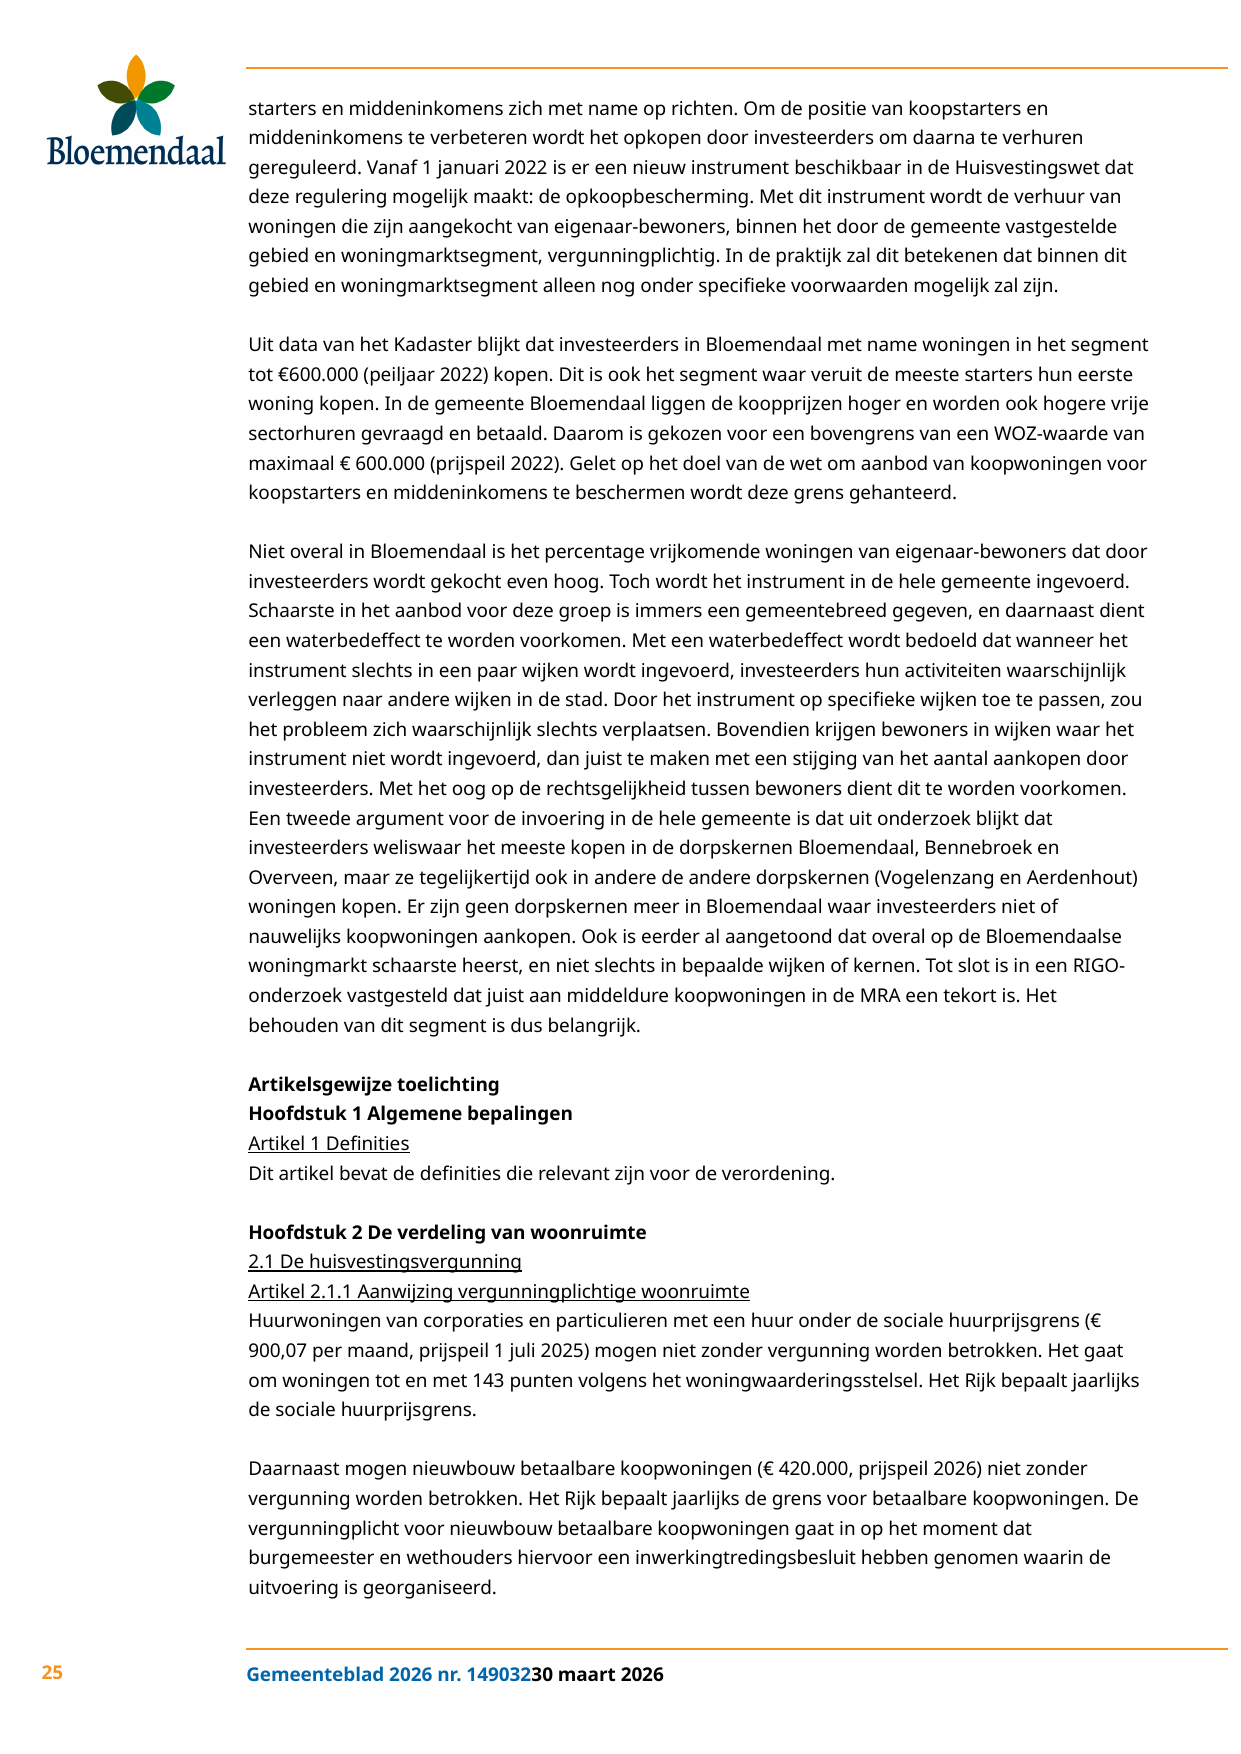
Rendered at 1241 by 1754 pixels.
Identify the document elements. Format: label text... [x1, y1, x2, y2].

text Dit artikel bevat de definities die relevant zijn voor de verordening. [248, 1160, 1152, 1186]
text Artikel 2.1.1 Aanwijzing vergunningplichtige woonruimte [248, 1278, 1152, 1304]
text Artikel 1 Definities [248, 1130, 1152, 1156]
text Niet overal in Bloemendaal is het percentage vrijkomende woningen van eigenaar-bewoners dat door investeerders wordt gekocht even hoog. Toch wordt het instrument in de hele gemeente ingevoerd. Schaarste in het aanbod voor deze groep is immers een gemeentebreed gegeven, en daarnaast dient een waterbedeffect te worden voorkomen. Met een waterbedeffect wordt bedoeld dat wanneer het instrument slechts in een paar wijken wordt ingevoerd, investeerders hun activiteiten waarschijnlijk verleggen naar andere wijken in de stad. Door het instrument op specifieke wijken toe te passen, zou het probleem zich waarschijnlijk slechts verplaatsen. Bovendien krijgen bewoners in wijken waar het instrument niet wordt ingevoerd, dan juist te maken met een stijging van het aantal aankopen door investeerders. Met het oog op de rechtsgelijkheid tussen bewoners dient dit te worden voorkomen. Een tweede argument voor de invoering in de hele gemeente is dat uit onderzoek blijkt dat investeerders weliswaar het meeste kopen in de dorpskernen Bloemendaal, Bennebroek en Overveen, maar ze tegelijkertijd ook in andere de andere dorpskernen (Vogelenzang en Aerdenhout) woningen kopen. Er zijn geen dorpskernen meer in Bloemendaal waar investeerders niet of nauwelijks koopwoningen aankopen. Ook is eerder al aangetoond dat overal op de Bloemendaalse woningmarkt schaarste heerst, en niet slechts in bepaalde wijken of kernen. Tot slot is in een RIGO-onderzoek vastgesteld dat juist aan middeldure koopwoningen in de MRA een tekort is. Het behouden van dit segment is dus belangrijk. [248, 538, 1152, 1038]
text Hoofdstuk 1 Algemene bepalingen [248, 1101, 1152, 1126]
picture [41, 47, 231, 172]
text Artikelsgewijze toelichting [248, 1071, 1152, 1097]
text Huurwoningen van corporaties en particulieren met een huur onder de sociale huurprijsgrens (€ 900,07 per maand, prijspeil 1 juli 2025) mogen niet zonder vergunning worden betrokken. Het gaat om woningen tot en met 143 punten volgens het woningwaarderingsstelsel. Het Rijk bepaalt jaarlijks de sociale huurprijsgrens. [248, 1308, 1152, 1422]
text starters en middeninkomens zich met name op richten. Om de positie van koopstarters en middeninkomens te verbeteren wordt het opkopen door investeerders om daarna te verhuren gereguleerd. Vanaf 1 januari 2022 is er een nieuw instrument beschikbaar in de Huisvestingswet dat deze regulering mogelijk maakt: de opkoopbescherming. Met dit instrument wordt de verhuur van woningen die zijn aangekocht van eigenaar-bewoners, binnen het door de gemeente vastgestelde gebied en woningmarktsegment, vergunningplichtig. In de praktijk zal dit betekenen dat binnen dit gebied en woningmarktsegment alleen nog onder specifieke voorwaarden mogelijk zal zijn. [248, 95, 1152, 298]
text 2.1 De huisvestingsvergunning [248, 1248, 1152, 1274]
text Hoofdstuk 2 De verdeling van woonruimte [248, 1219, 1152, 1245]
text Daarnaast mogen nieuwbouw betaalbare koopwoningen (€ 420.000, prijspeil 2026) niet zonder vergunning worden betrokken. Het Rijk bepaalt jaarlijks de grens voor betaalbare koopwoningen. De vergunningplicht voor nieuwbouw betaalbare koopwoningen gaat in op het moment dat burgemeester en wethouders hiervoor een inwerkingtredingsbesluit hebben genomen waarin de uitvoering is georganiseerd. [248, 1456, 1152, 1600]
text Uit data van het Kadaster blijkt dat investeerders in Bloemendaal met name woningen in het segment tot €600.000 (peiljaar 2022) kopen. Dit is ook het segment waar veruit de meeste starters hun eerste woning kopen. In de gemeente Bloemendaal liggen de koopprijzen hoger en worden ook hogere vrije sectorhuren gevraagd en betaald. Daarom is gekozen voor een bovengrens van een WOZ-waarde van maximaal € 600.000 (prijspeil 2022). Gelet op het doel van de wet om aanbod van koopwoningen voor koopstarters en middeninkomens te beschermen wordt deze grens gehanteerd. [248, 331, 1152, 505]
